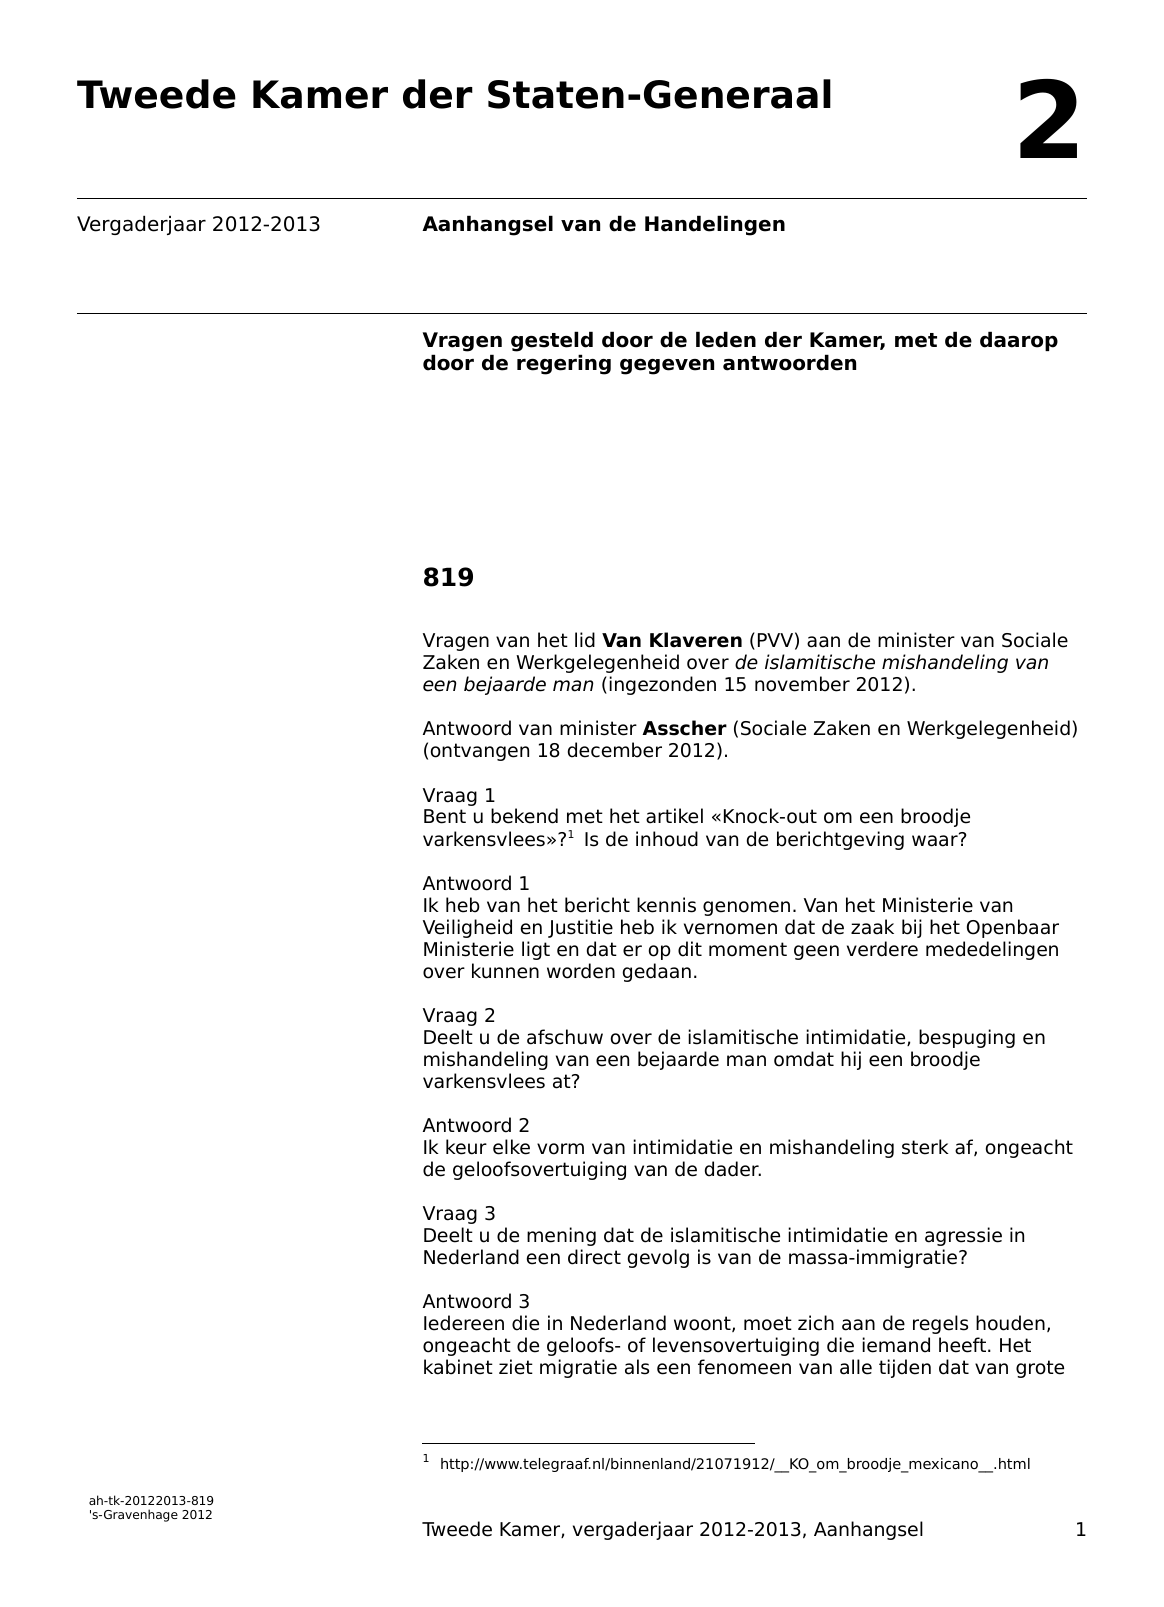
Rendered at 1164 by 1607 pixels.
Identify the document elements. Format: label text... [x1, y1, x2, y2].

text Antwoord 2 [422, 1115, 1087, 1137]
text Ik keur elke vorm van intimidatie en mishandeling sterk af, ongeacht de geloofsovertuiging van de dader. [422, 1137, 1087, 1181]
text Bent u bekend met het artikel «Knock-out om een broodje varkensvlees»? Is de inhoud van de berichtgeving waar? [422, 806, 1087, 850]
text Antwoord 3 [422, 1291, 1087, 1313]
table_cell Aanhangsel van de Handelingen [422, 199, 1087, 313]
text Vraag 1 [422, 784, 1087, 806]
text ah-tk-20122013-819 [88, 1494, 323, 1508]
text Antwoord 1 [422, 873, 1087, 894]
table_cell Vergaderjaar 2012-2013 [77, 199, 422, 313]
text Vraag 2 [422, 1005, 1087, 1027]
table_cell [77, 314, 422, 375]
text Ik heb van het bericht kennis genomen. Van het Ministerie van Veiligheid en Justitie heb ik vernomen dat de zaak bij het Openbaar Ministerie ligt en dat er op dit moment geen verdere mededelingen over kunnen worden gedaan. [422, 894, 1087, 982]
text Iedereen die in Nederland woont, moet zich aan de regels houden, ongeacht de geloofs- of levensovertuiging die iemand heeft. Het kabinet ziet migratie als een fenomeen van alle tijden dat van grote [422, 1313, 1087, 1379]
table_header 2 [886, 59, 1087, 198]
text http://www.telegraaf.nl/binnenland/21071912/__KO_om_broodje_mexicano__.html [422, 1452, 1087, 1474]
text Antwoord van minister Asscher (Sociale Zaken en Werkgelegenheid) (ontvangen 18 december 2012). [422, 718, 1087, 762]
text 819 [422, 563, 1087, 592]
text 's-Gravenhage 2012 [88, 1508, 323, 1522]
text Vragen van het lid Van Klaveren (PVV) aan de minister van Sociale Zaken en Werkgelegenheid over de islamitische mishandeling van een bejaarde man (ingezonden 15 november 2012). [422, 630, 1087, 696]
text Vraag 3 [422, 1203, 1087, 1225]
table_cell Vragen gesteld door de leden der Kamer, met de daarop door de regering gegeven antwoorden [422, 314, 1087, 375]
text Deelt u de mening dat de islamitische intimidatie en agressie in Nederland een direct gevolg is van de massa-immigratie? [422, 1225, 1087, 1269]
text Deelt u de afschuw over de islamitische intimidatie, bespuging en mishandeling van een bejaarde man omdat hij een broodje varkensvlees at? [422, 1027, 1087, 1093]
table_header Tweede Kamer der Staten-Generaal [77, 59, 886, 198]
